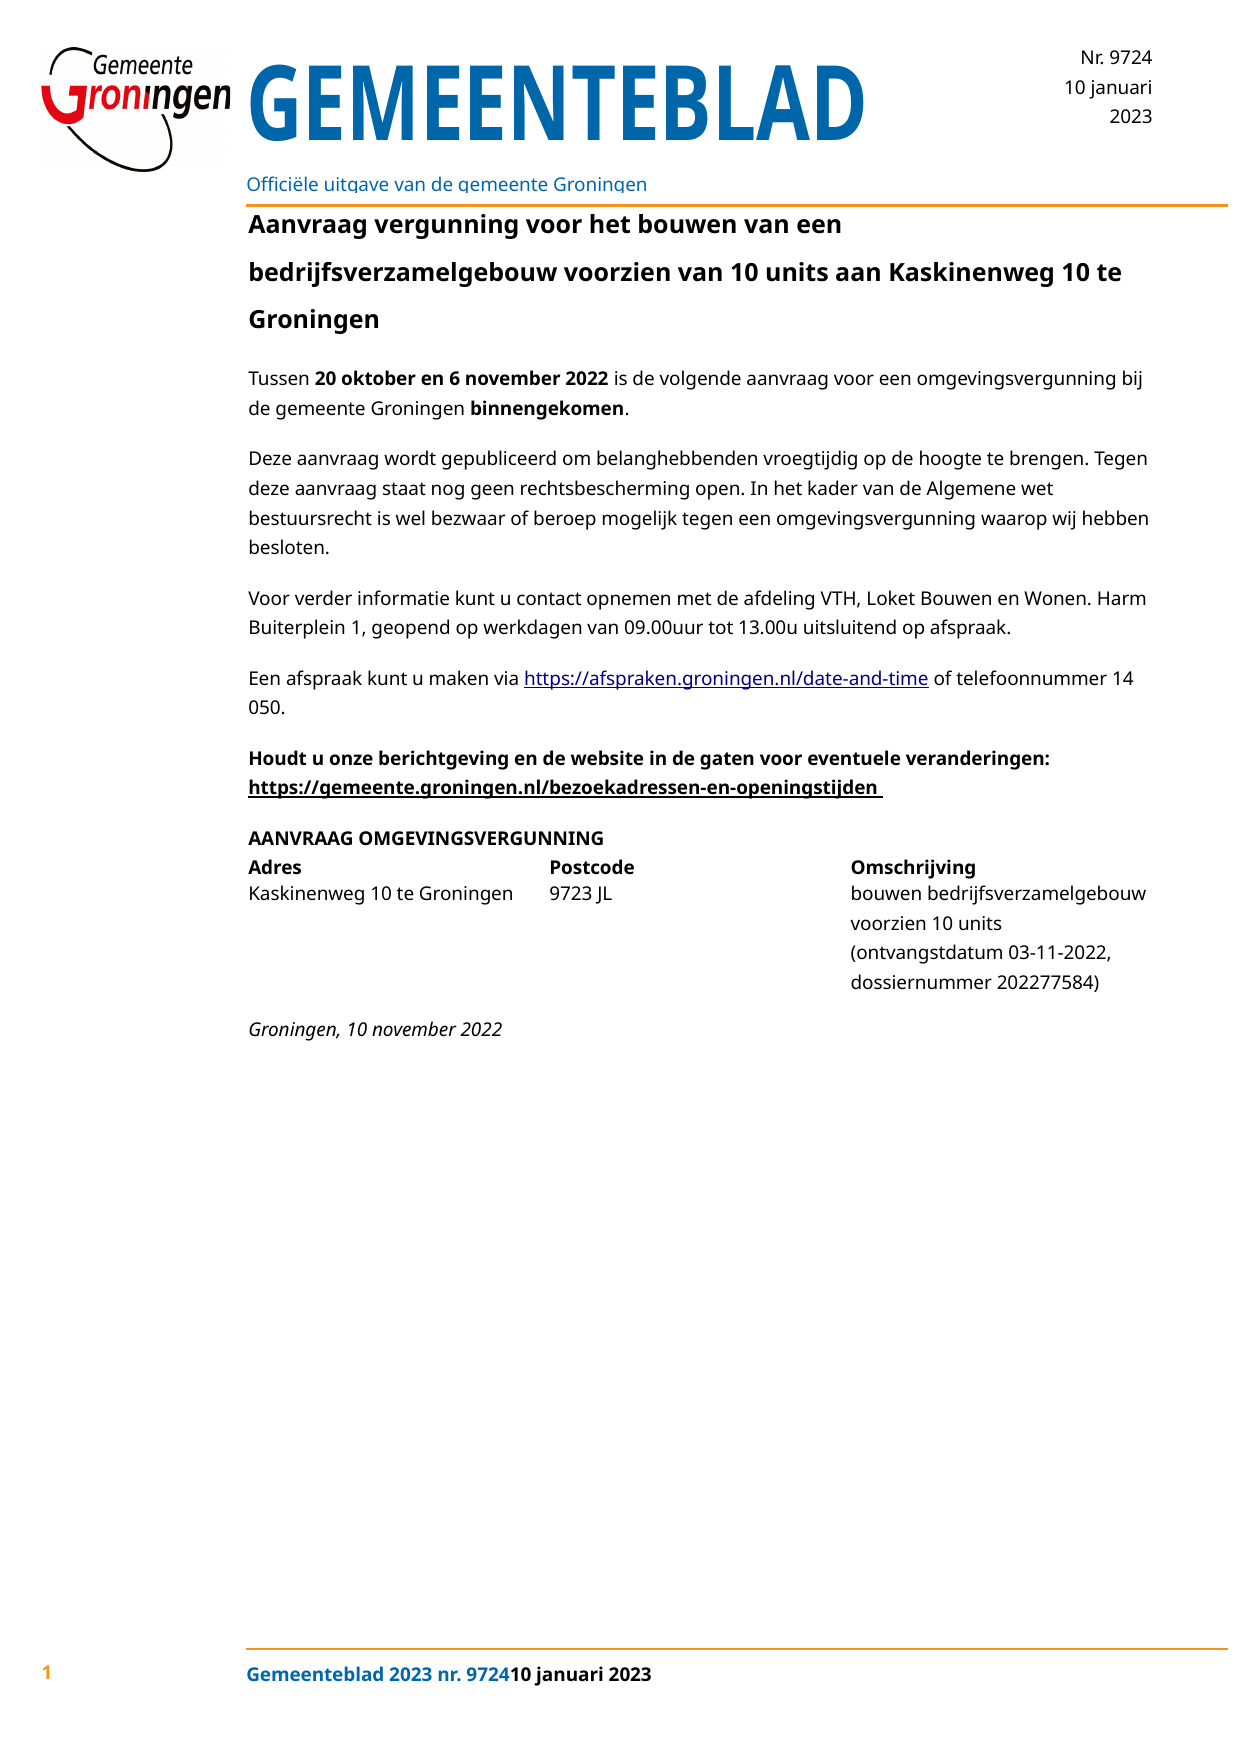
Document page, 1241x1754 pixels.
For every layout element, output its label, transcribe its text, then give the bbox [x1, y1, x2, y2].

text Groningen, 10 november 2022 [248, 1016, 1152, 1042]
table_cell bouwen bedrijfsverzamelgebouw voorzien 10 units (ontvangstdatum 03-11-2022, dossiernummer 202277584) [850, 880, 1152, 994]
text Een afspraak kunt u maken via https://afspraken.groningen.nl/date-and-time of telefoonnummer 14 050. [248, 665, 1152, 720]
text Tussen 20 oktober en 6 november 2022 is de volgende aanvraag voor een omgevingsvergunning bij de gemeente Groningen binnengekomen. [248, 366, 1152, 421]
text Deze aanvraag wordt gepubliceerd om belanghebbenden vroegtijdig op de hoogte te brengen. Tegen deze aanvraag staat nog geen rechtsbescherming open. In het kader van de Algemene wet bestuursrecht is wel bezwaar of beroep mogelijk tegen een omgevingsvergunning waarop wij hebben besloten. [248, 446, 1152, 560]
text Aanvraag vergunning voor het bouwen van een bedrijfsverzamelgebouw voorzien van 10 units aan Kaskinenweg 10 te Groningen [248, 207, 1152, 336]
table_header Omschrijving [850, 854, 1152, 880]
text Voor verder informatie kunt u contact opnemen met de afdeling VTH, Loket Bouwen en Wonen. Harm Buiterplein 1, geopend op werkdagen van 09.00uur tot 13.00u uitsluitend op afspraak. [248, 585, 1152, 640]
table_cell Kaskinenweg 10 te Groningen [248, 880, 549, 994]
table_header Postcode [549, 854, 850, 880]
text Houdt u onze berichtgeving en de website in de gaten voor eventuele veranderingen: https://gemeente.groningen.nl/bezoekadressen-en-openingstijden [248, 745, 1152, 800]
text AANVRAAG OMGEVINGSVERGUNNING [248, 825, 1152, 850]
table_cell 9723 JL [549, 880, 850, 994]
picture [41, 47, 231, 172]
table_header Adres [248, 854, 549, 880]
